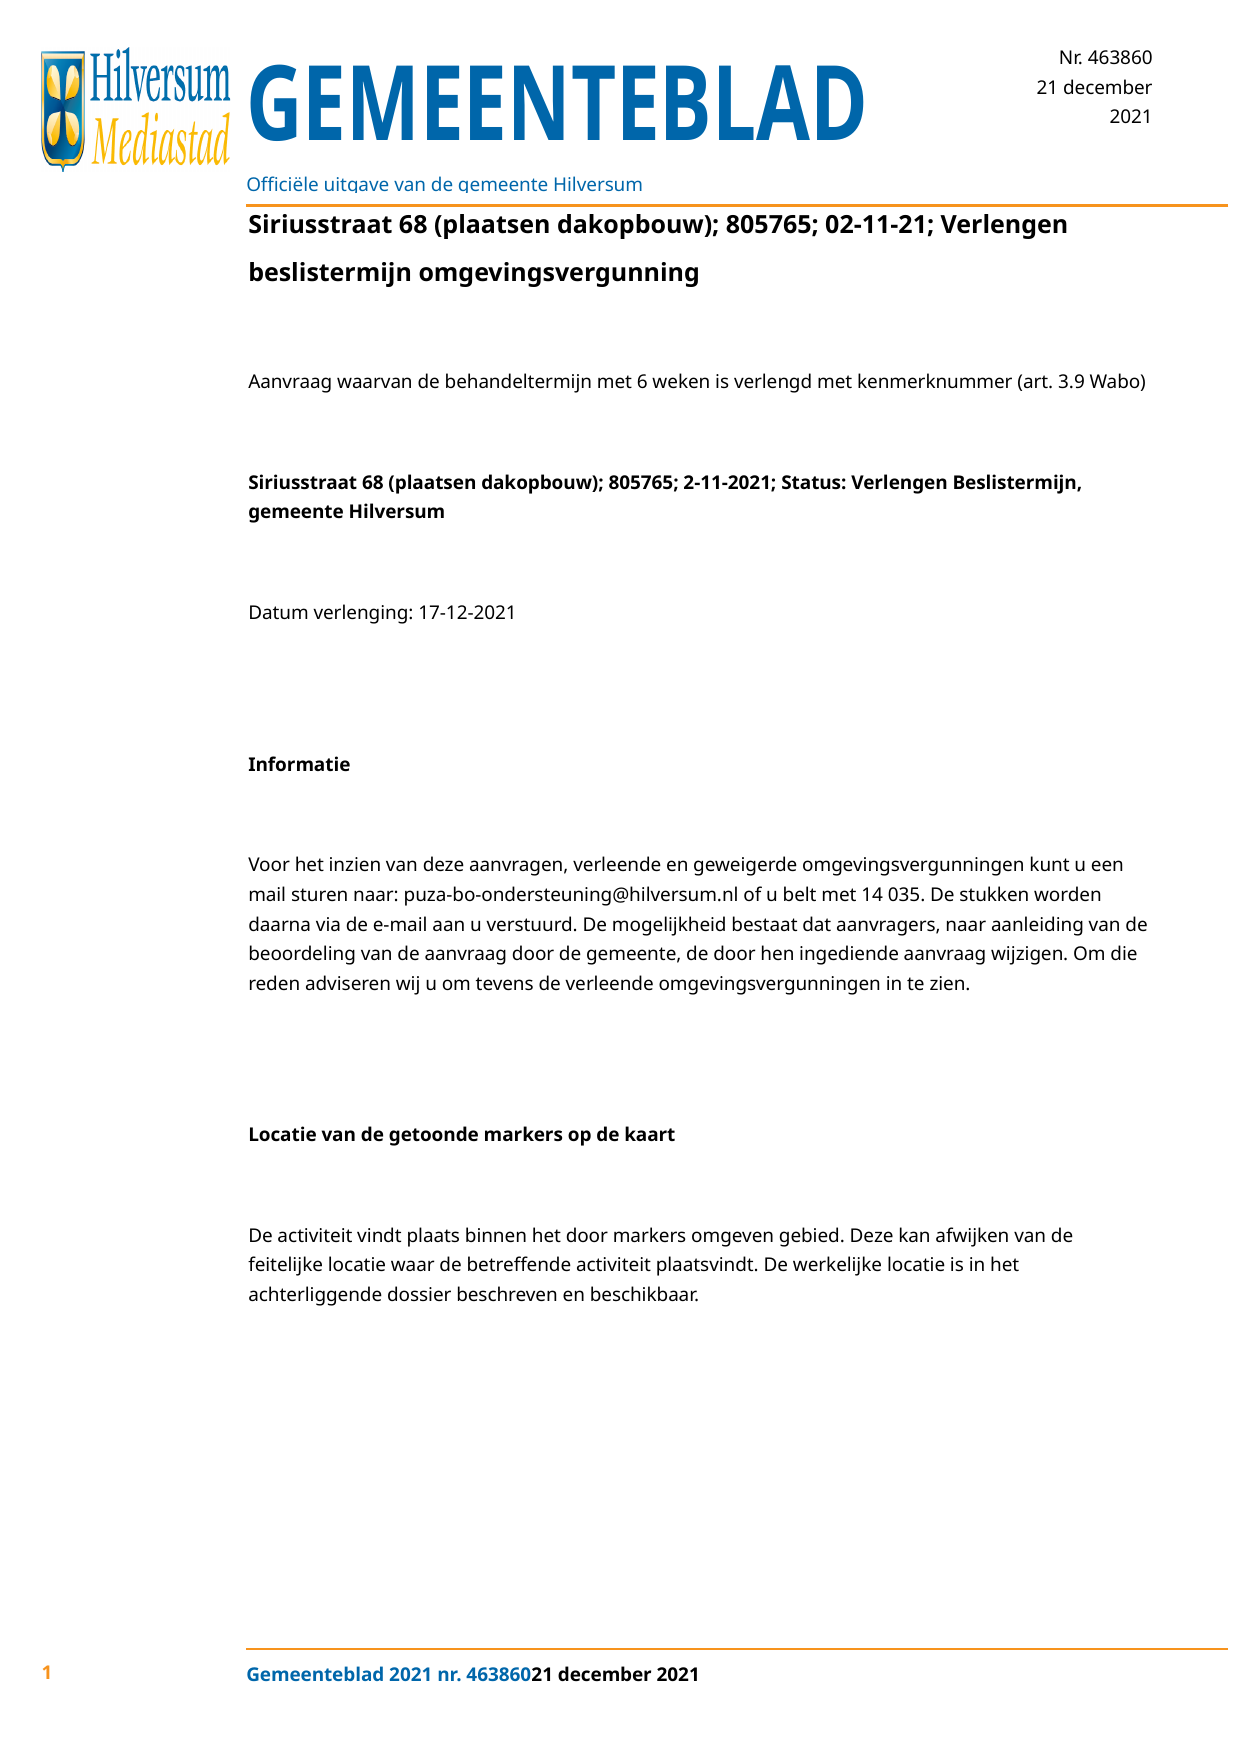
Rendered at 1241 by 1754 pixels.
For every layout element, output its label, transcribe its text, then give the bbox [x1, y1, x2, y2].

text Aanvraag waarvan de behandeltermijn met 6 weken is verlengd met kenmerknummer (art. 3.9 Wabo) [248, 368, 1152, 394]
text Locatie van de getoonde markers op de kaart [248, 1121, 1152, 1147]
text Siriusstraat 68 (plaatsen dakopbouw); 805765; 02-11-21; Verlengen beslistermijn omgevingsvergunning [248, 207, 1152, 288]
text Datum verlenging: 17-12-2021 [248, 599, 1152, 625]
text Siriusstraat 68 (plaatsen dakopbouw); 805765; 2-11-2021; Status: Verlengen Beslistermijn, gemeente Hilversum [248, 469, 1152, 524]
text Voor het inzien van deze aanvragen, verleende en geweigerde omgevingsvergunningen kunt u een mail sturen naar: puza-bo-ondersteuning@hilversum.nl of u belt met 14 035. De stukken worden daarna via de e-mail aan u verstuurd. De mogelijkheid bestaat dat aanvragers, naar aanleiding van de beoordeling van de aanvraag door de gemeente, de door hen ingediende aanvraag wijzigen. Om die reden adviseren wij u om tevens de verleende omgevingsvergunningen in te zien. [248, 852, 1152, 996]
text Informatie [248, 751, 1152, 777]
text De activiteit vindt plaats binnen het door markers omgeven gebied. Deze kan afwijken van de feitelijke locatie waar de betreffende activiteit plaatsvindt. De werkelijke locatie is in het achterliggende dossier beschreven en beschikbaar. [248, 1222, 1152, 1307]
picture [41, 47, 231, 172]
